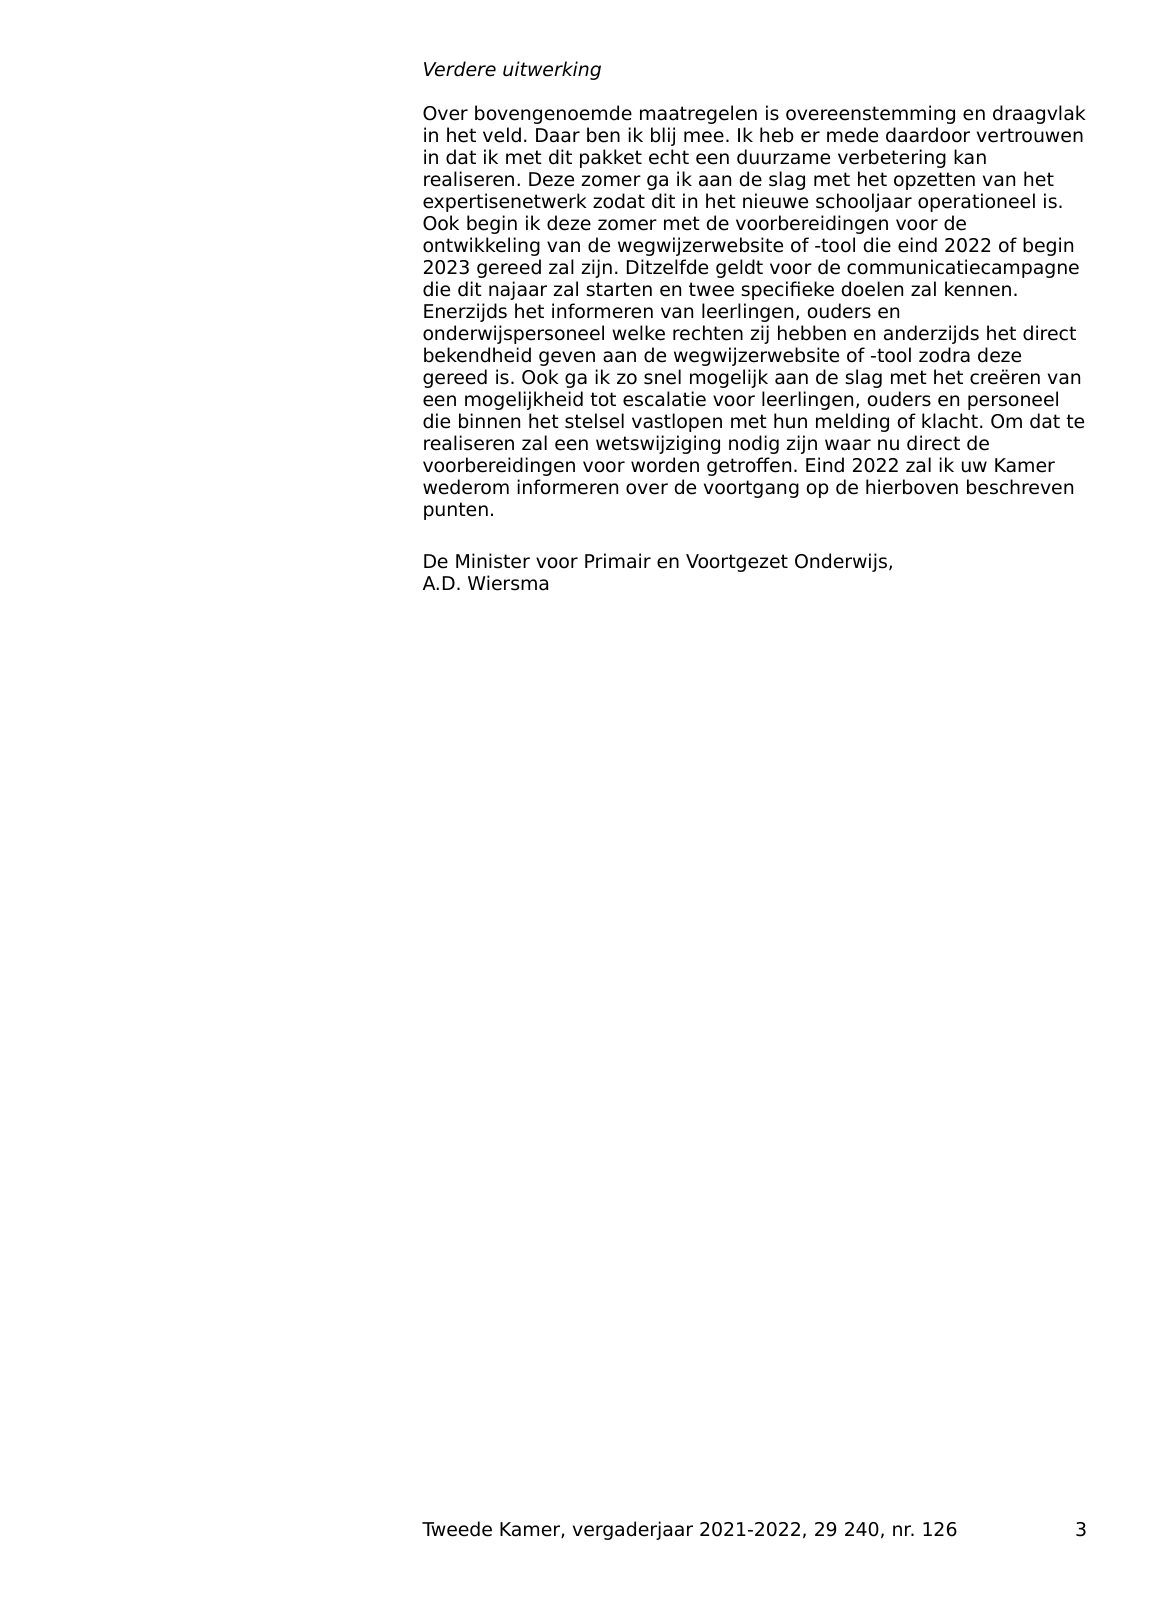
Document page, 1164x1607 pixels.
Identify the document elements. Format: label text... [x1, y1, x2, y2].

text De Minister voor Primair en Voortgezet Onderwijs, A.D. Wiersma [422, 551, 1087, 595]
subtitle Verdere uitwerking [422, 59, 1087, 81]
text Over bovengenoemde maatregelen is overeenstemming en draagvlak in het veld. Daar ben ik blij mee. Ik heb er mede daardoor vertrouwen in dat ik met dit pakket echt een duurzame verbetering kan realiseren. Deze zomer ga ik aan de slag met het opzetten van het expertisenetwerk zodat dit in het nieuwe schooljaar operationeel is. Ook begin ik deze zomer met de voorbereidingen voor de ontwikkeling van de wegwijzerwebsite of -tool die eind 2022 of begin 2023 gereed zal zijn. Ditzelfde geldt voor de communicatiecampagne die dit najaar zal starten en twee specifieke doelen zal kennen. Enerzijds het informeren van leerlingen, ouders en onderwijspersoneel welke rechten zij hebben en anderzijds het direct bekendheid geven aan de wegwijzerwebsite of -tool zodra deze gereed is. Ook ga ik zo snel mogelijk aan de slag met het creëren van een mogelijkheid tot escalatie voor leerlingen, ouders en personeel die binnen het stelsel vastlopen met hun melding of klacht. Om dat te realiseren zal een wetswijziging nodig zijn waar nu direct de voorbereidingen voor worden getroffen. Eind 2022 zal ik uw Kamer wederom informeren over de voortgang op de hierboven beschreven punten. [422, 103, 1087, 521]
